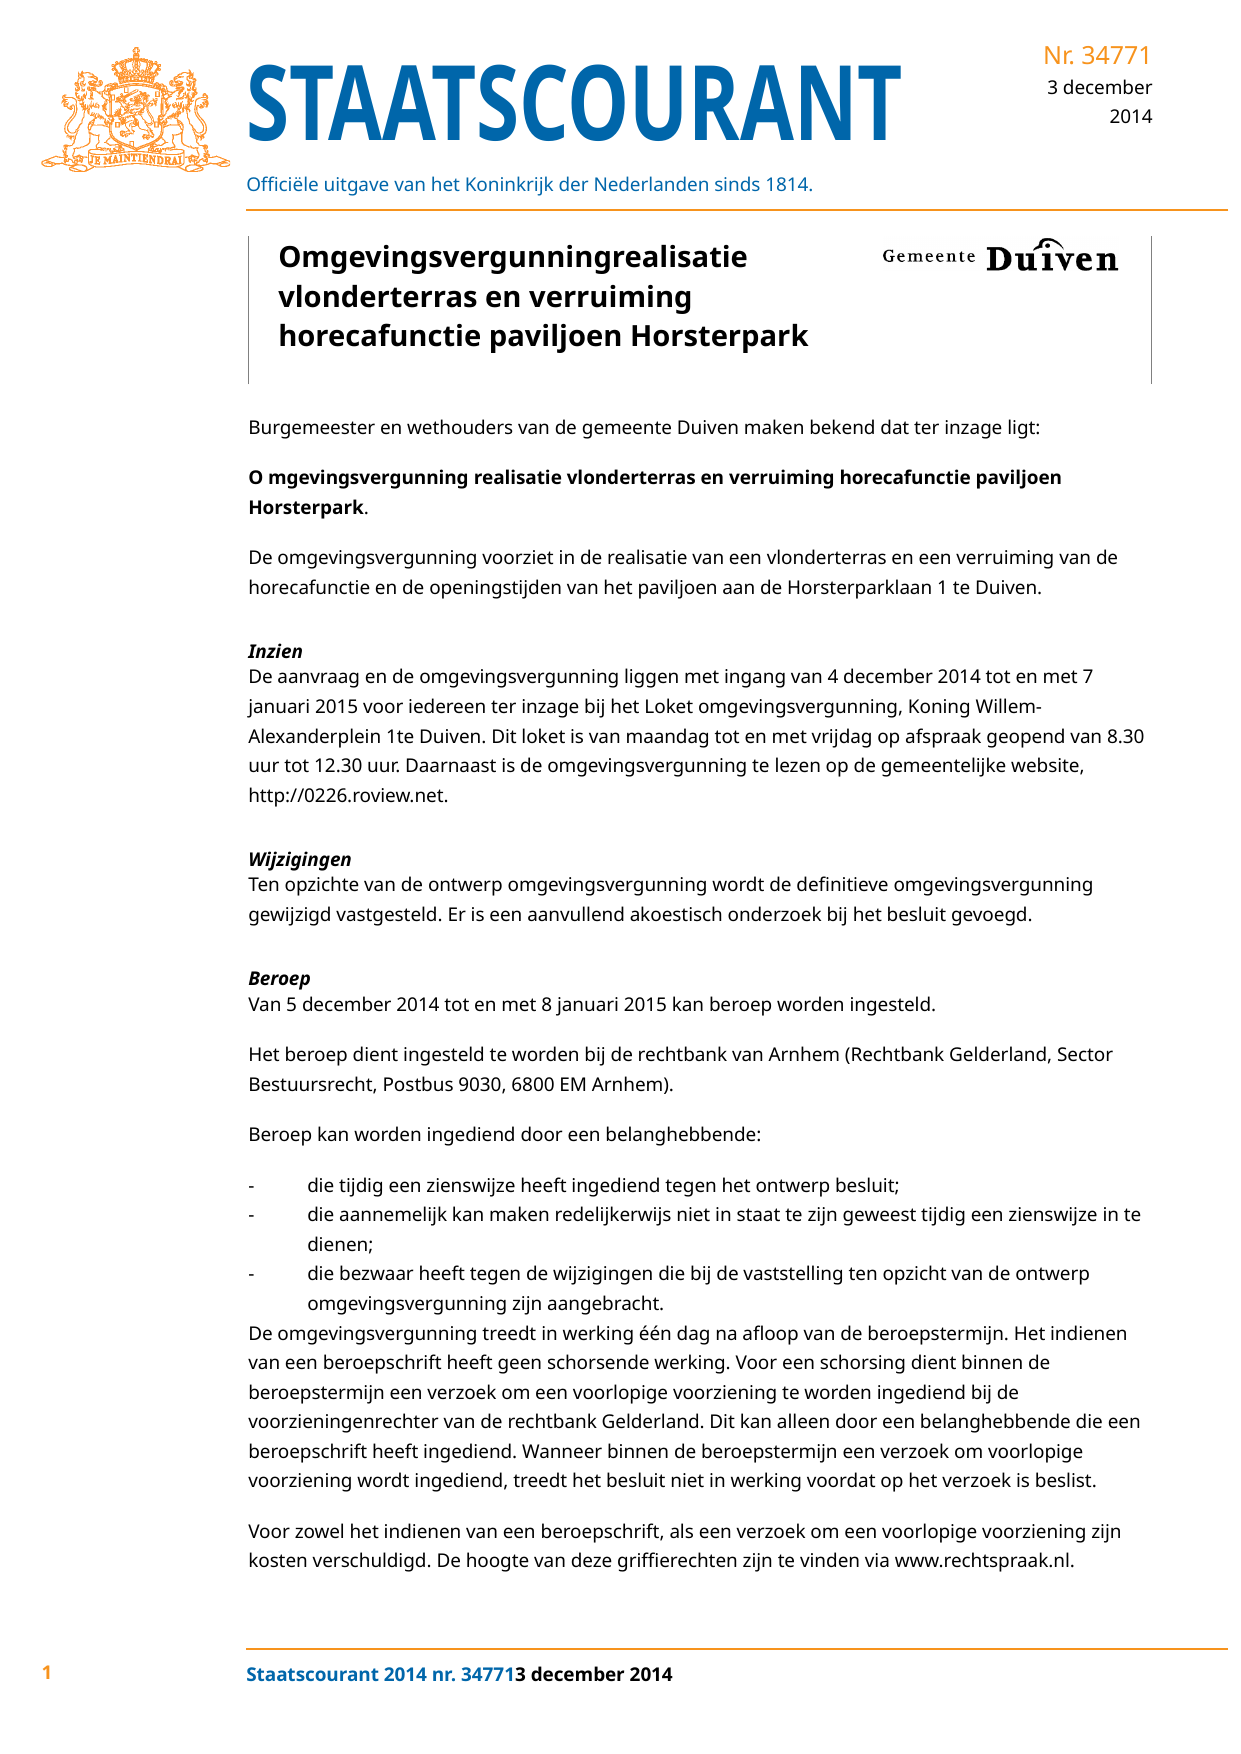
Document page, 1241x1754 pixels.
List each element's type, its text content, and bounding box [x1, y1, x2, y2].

table_header [850, 236, 1151, 384]
list die bezwaar heeft tegen de wijzigingen die bij de vaststelling ten opzicht van de ontwerp omgevingsvergunning zijn aangebracht. [248, 1261, 1152, 1316]
text Beroep kan worden ingediend door een belanghebbende: [248, 1121, 1152, 1147]
picture [41, 47, 231, 172]
list die tijdig een zienswijze heeft ingediend tegen het ontwerp besluit; [248, 1172, 1152, 1197]
text Ten opzichte van de ontwerp omgevingsvergunning wordt de definitieve omgevingsvergunning gewijzigd vastgesteld. Er is een aanvullend akoestisch onderzoek bij het besluit gevoegd. [248, 872, 1152, 927]
list die aannemelijk kan maken redelijkerwijs niet in staat te zijn geweest tijdig een zienswijze in te dienen; [248, 1201, 1152, 1257]
table_header Omgevingsvergunningrealisatie vlonderterras en verruiming horecafunctie paviljoen Horsterpark [249, 236, 850, 384]
text De omgevingsvergunning voorziet in de realisatie van een vlonderterras en een verruiming van de horecafunctie en de openingstijden van het paviljoen aan de Horsterparklaan 1 te Duiven. [248, 544, 1152, 600]
text Inzien [248, 638, 1152, 664]
text Van 5 december 2014 tot en met 8 januari 2015 kan beroep worden ingesteld. [248, 991, 1152, 1017]
text De aanvraag en de omgevingsvergunning liggen met ingang van 4 december 2014 tot en met 7 januari 2015 voor iedereen ter inzage bij het Loket omgevingsvergunning, Koning Willem-Alexanderplein 1te Duiven. Dit loket is van maandag tot en met vrijdag op afspraak geopend van 8.30 uur tot 12.30 uur. Daarnaast is de omgevingsvergunning te lezen op de gemeentelijke website, http://0226.roview.net. [248, 664, 1152, 808]
text De omgevingsvergunning treedt in werking één dag na afloop van de beroepstermijn. Het indienen van een beroepschrift heeft geen schorsende werking. Voor een schorsing dient binnen de beroepstermijn een verzoek om een voorlopige voorziening te worden ingediend bij de voorzieningenrechter van de rechtbank Gelderland. Dit kan alleen door een belanghebbende die een beroepschrift heeft ingediend. Wanneer binnen de beroepstermijn een verzoek om voorlopige voorziening wordt ingediend, treedt het besluit niet in werking voordat op het verzoek is beslist. [248, 1320, 1152, 1493]
text Voor zowel het indienen van een beroepschrift, als een verzoek om een voorlopige voorziening zijn kosten verschuldigd. De hoogte van deze griffierechten zijn te vinden via www.rechtspraak.nl. [248, 1518, 1152, 1573]
picture [882, 236, 1119, 271]
text O mgevingsvergunning realisatie vlonderterras en verruiming horecafunctie paviljoen Horsterpark. [248, 464, 1152, 520]
text Het beroep dient ingesteld te worden bij de rechtbank van Arnhem (Rechtbank Gelderland, Sector Bestuursrecht, Postbus 9030, 6800 EM Arnhem). [248, 1041, 1152, 1097]
text Wijzigingen [248, 846, 1152, 872]
text Beroep [248, 965, 1152, 991]
text Burgemeester en wethouders van de gemeente Duiven maken bekend dat ter inzage ligt: [248, 414, 1152, 440]
